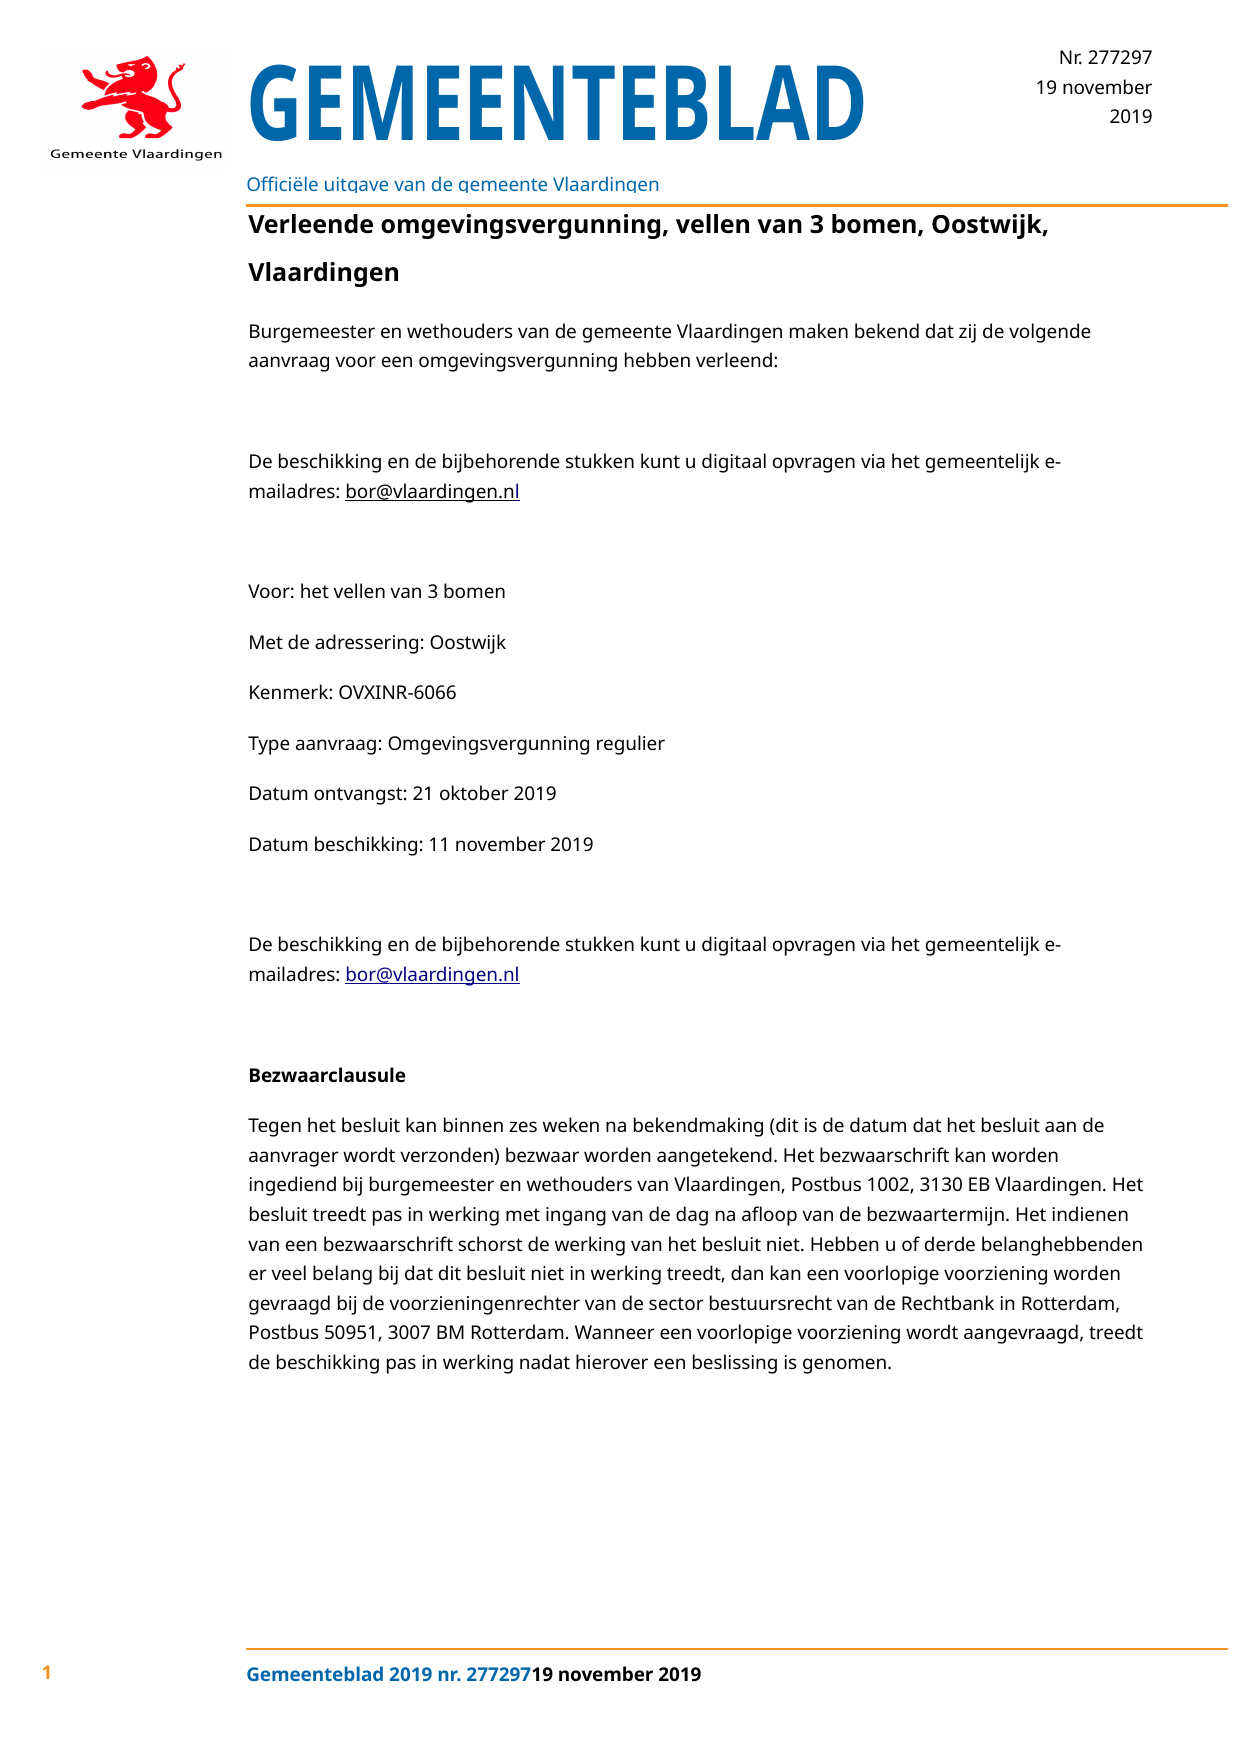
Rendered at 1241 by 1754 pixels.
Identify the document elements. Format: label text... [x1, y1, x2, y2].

text Datum ontvangst: 21 oktober 2019 [248, 780, 1152, 806]
picture [41, 47, 231, 172]
text Bezwaarclausule [248, 1062, 1152, 1088]
text De beschikking en de bijbehorende stukken kunt u digitaal opvragen via het gemeentelijk e-mailadres: bor@vlaardingen.nl [248, 932, 1152, 987]
text De beschikking en de bijbehorende stukken kunt u digitaal opvragen via het gemeentelijk e-mailadres: bor@vlaardingen.nl [248, 448, 1152, 504]
text Voor: het vellen van 3 bomen [248, 579, 1152, 604]
text Type aanvraag: Omgevingsvergunning regulier [248, 730, 1152, 756]
text Datum beschikking: 11 november 2019 [248, 831, 1152, 857]
text Verleende omgevingsvergunning, vellen van 3 bomen, Oostwijk, Vlaardingen [248, 207, 1152, 288]
text Kenmerk: OVXINR-6066 [248, 679, 1152, 705]
text Met de adressering: Oostwijk [248, 629, 1152, 655]
text Tegen het besluit kan binnen zes weken na bekendmaking (dit is de datum dat het besluit aan de aanvrager wordt verzonden) bezwaar worden aangetekend. Het bezwaarschrift kan worden ingediend bij burgemeester en wethouders van Vlaardingen, Postbus 1002, 3130 EB Vlaardingen. Het besluit treedt pas in werking met ingang van de dag na afloop van de bezwaartermijn. Het indienen van een bezwaarschrift schorst de werking van het besluit niet. Hebben u of derde belanghebbenden er veel belang bij dat dit besluit niet in werking treedt, dan kan een voorlopige voorziening worden gevraagd bij de voorzieningenrechter van de sector bestuursrecht van de Rechtbank in Rotterdam, Postbus 50951, 3007 BM Rotterdam. Wanneer een voorlopige voorziening wordt aangevraagd, treedt de beschikking pas in werking nadat hierover een beslissing is genomen. [248, 1112, 1152, 1375]
text Burgemeester en wethouders van de gemeente Vlaardingen maken bekend dat zij de volgende aanvraag voor een omgevingsvergunning hebben verleend: [248, 318, 1152, 373]
